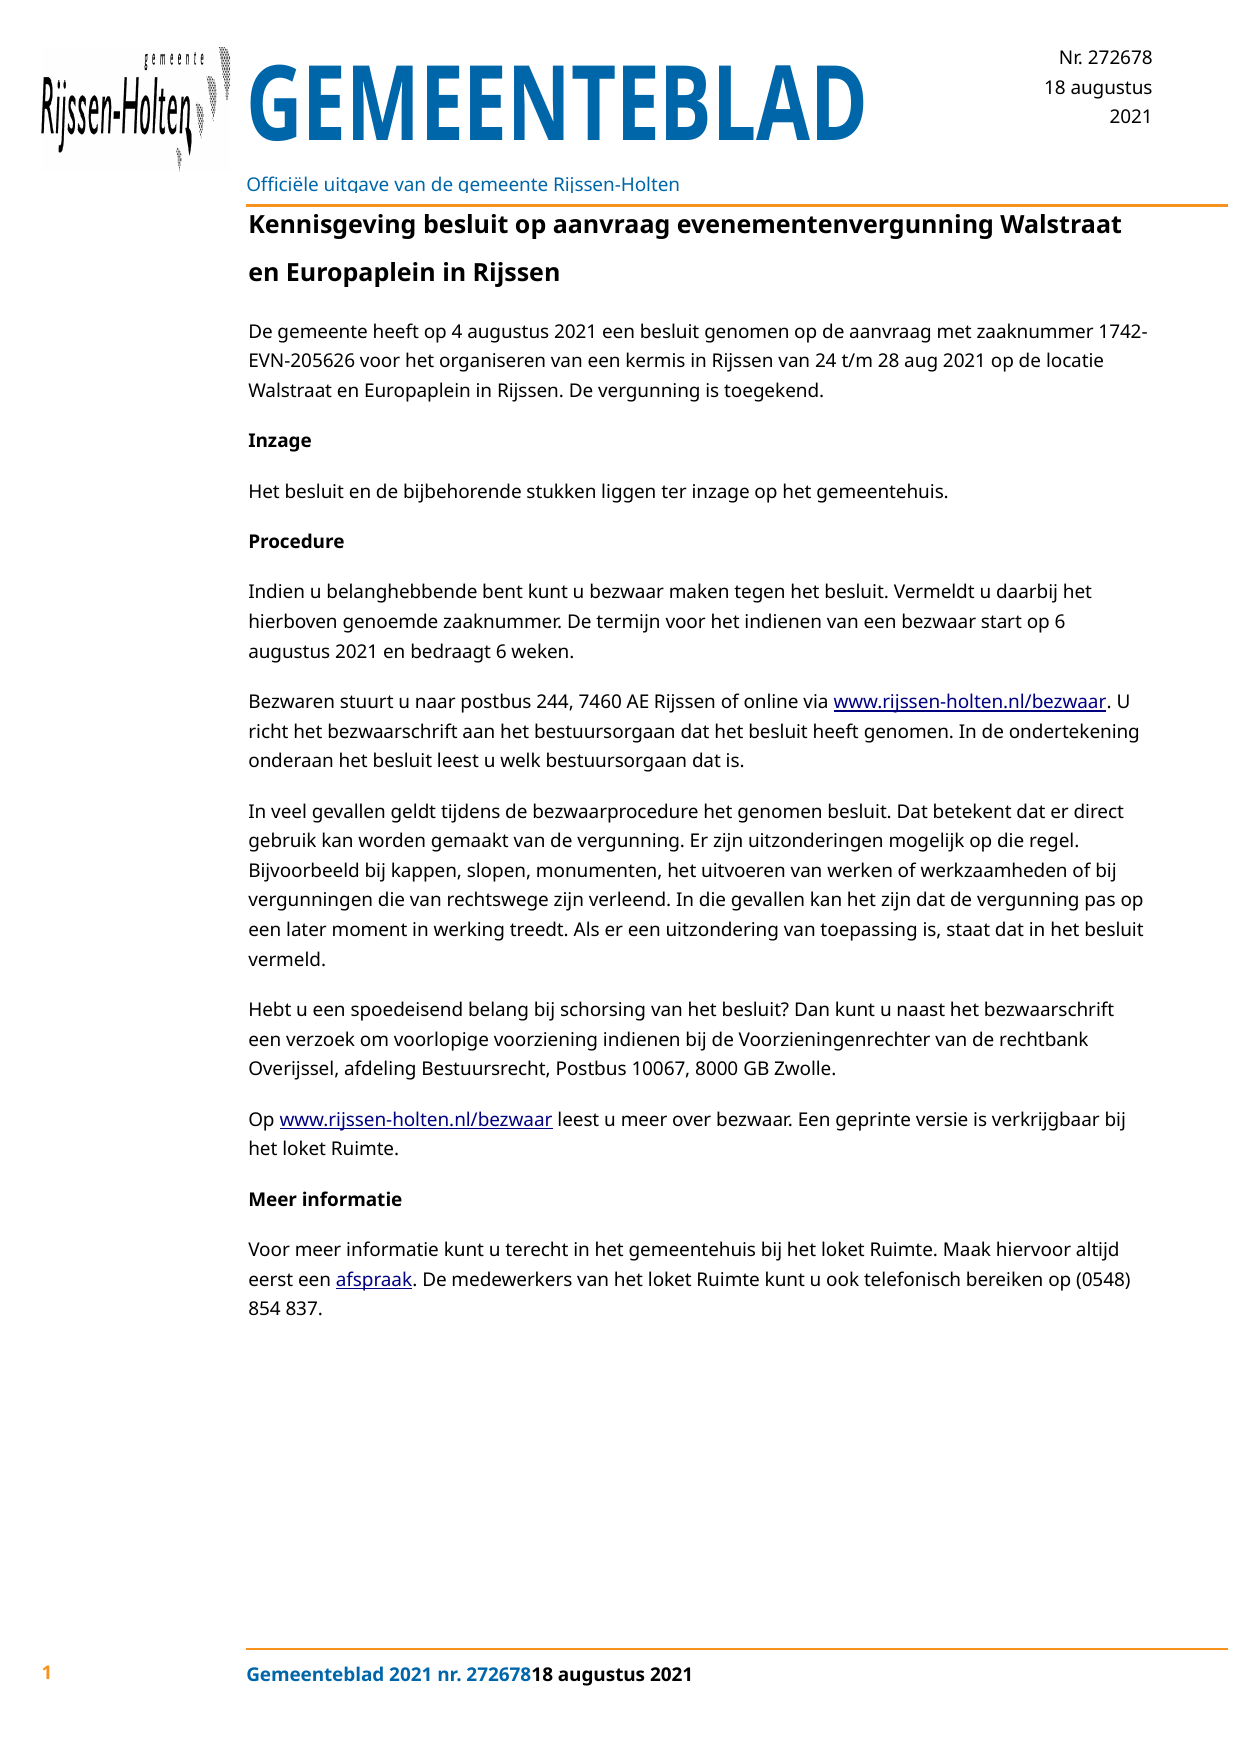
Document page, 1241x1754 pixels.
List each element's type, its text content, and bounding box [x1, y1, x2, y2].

text Indien u belanghebbende bent kunt u bezwaar maken tegen het besluit. Vermeldt u daarbij het hierboven genoemde zaaknummer. De termijn voor het indienen van een bezwaar start op 6 augustus 2021 en bedraagt 6 weken. [248, 579, 1152, 664]
text Inzage [248, 427, 1152, 453]
text Voor meer informatie kunt u terecht in het gemeentehuis bij het loket Ruimte. Maak hiervoor altijd eerst een afspraak. De medewerkers van het loket Ruimte kunt u ook telefonisch bereiken op (0548) 854 837. [248, 1236, 1152, 1321]
text Op www.rijssen-holten.nl/bezwaar leest u meer over bezwaar. Een geprinte versie is verkrijgbaar bij het loket Ruimte. [248, 1106, 1152, 1161]
text Procedure [248, 528, 1152, 554]
text Bezwaren stuurt u naar postbus 244, 7460 AE Rijssen of online via www.rijssen-holten.nl/bezwaar. U richt het bezwaarschrift aan het bestuursorgaan dat het besluit heeft genomen. In de ondertekening onderaan het besluit leest u welk bestuursorgaan dat is. [248, 688, 1152, 773]
text Het besluit en de bijbehorende stukken liggen ter inzage op het gemeentehuis. [248, 478, 1152, 504]
text Kennisgeving besluit op aanvraag evenementenvergunning Walstraat en Europaplein in Rijssen [248, 207, 1152, 288]
text Meer informatie [248, 1186, 1152, 1212]
text In veel gevallen geldt tijdens de bezwaarprocedure het genomen besluit. Dat betekent dat er direct gebruik kan worden gemaakt van de vergunning. Er zijn uitzonderingen mogelijk op die regel. Bijvoorbeeld bij kappen, slopen, monumenten, het uitvoeren van werken of werkzaamheden of bij vergunningen die van rechtswege zijn verleend. In die gevallen kan het zijn dat de vergunning pas op een later moment in werking treedt. Als er een uitzondering van toepassing is, staat dat in het besluit vermeld. [248, 798, 1152, 972]
text Hebt u een spoedeisend belang bij schorsing van het besluit? Dan kunt u naast het bezwaarschrift een verzoek om voorlopige voorziening indienen bij de Voorzieningenrechter van de rechtbank Overijssel, afdeling Bestuursrecht, Postbus 10067, 8000 GB Zwolle. [248, 996, 1152, 1081]
picture [41, 47, 231, 172]
text De gemeente heeft op 4 augustus 2021 een besluit genomen op de aanvraag met zaaknummer 1742-EVN-205626 voor het organiseren van een kermis in Rijssen van 24 t/m 28 aug 2021 op de locatie Walstraat en Europaplein in Rijssen. De vergunning is toegekend. [248, 318, 1152, 403]
